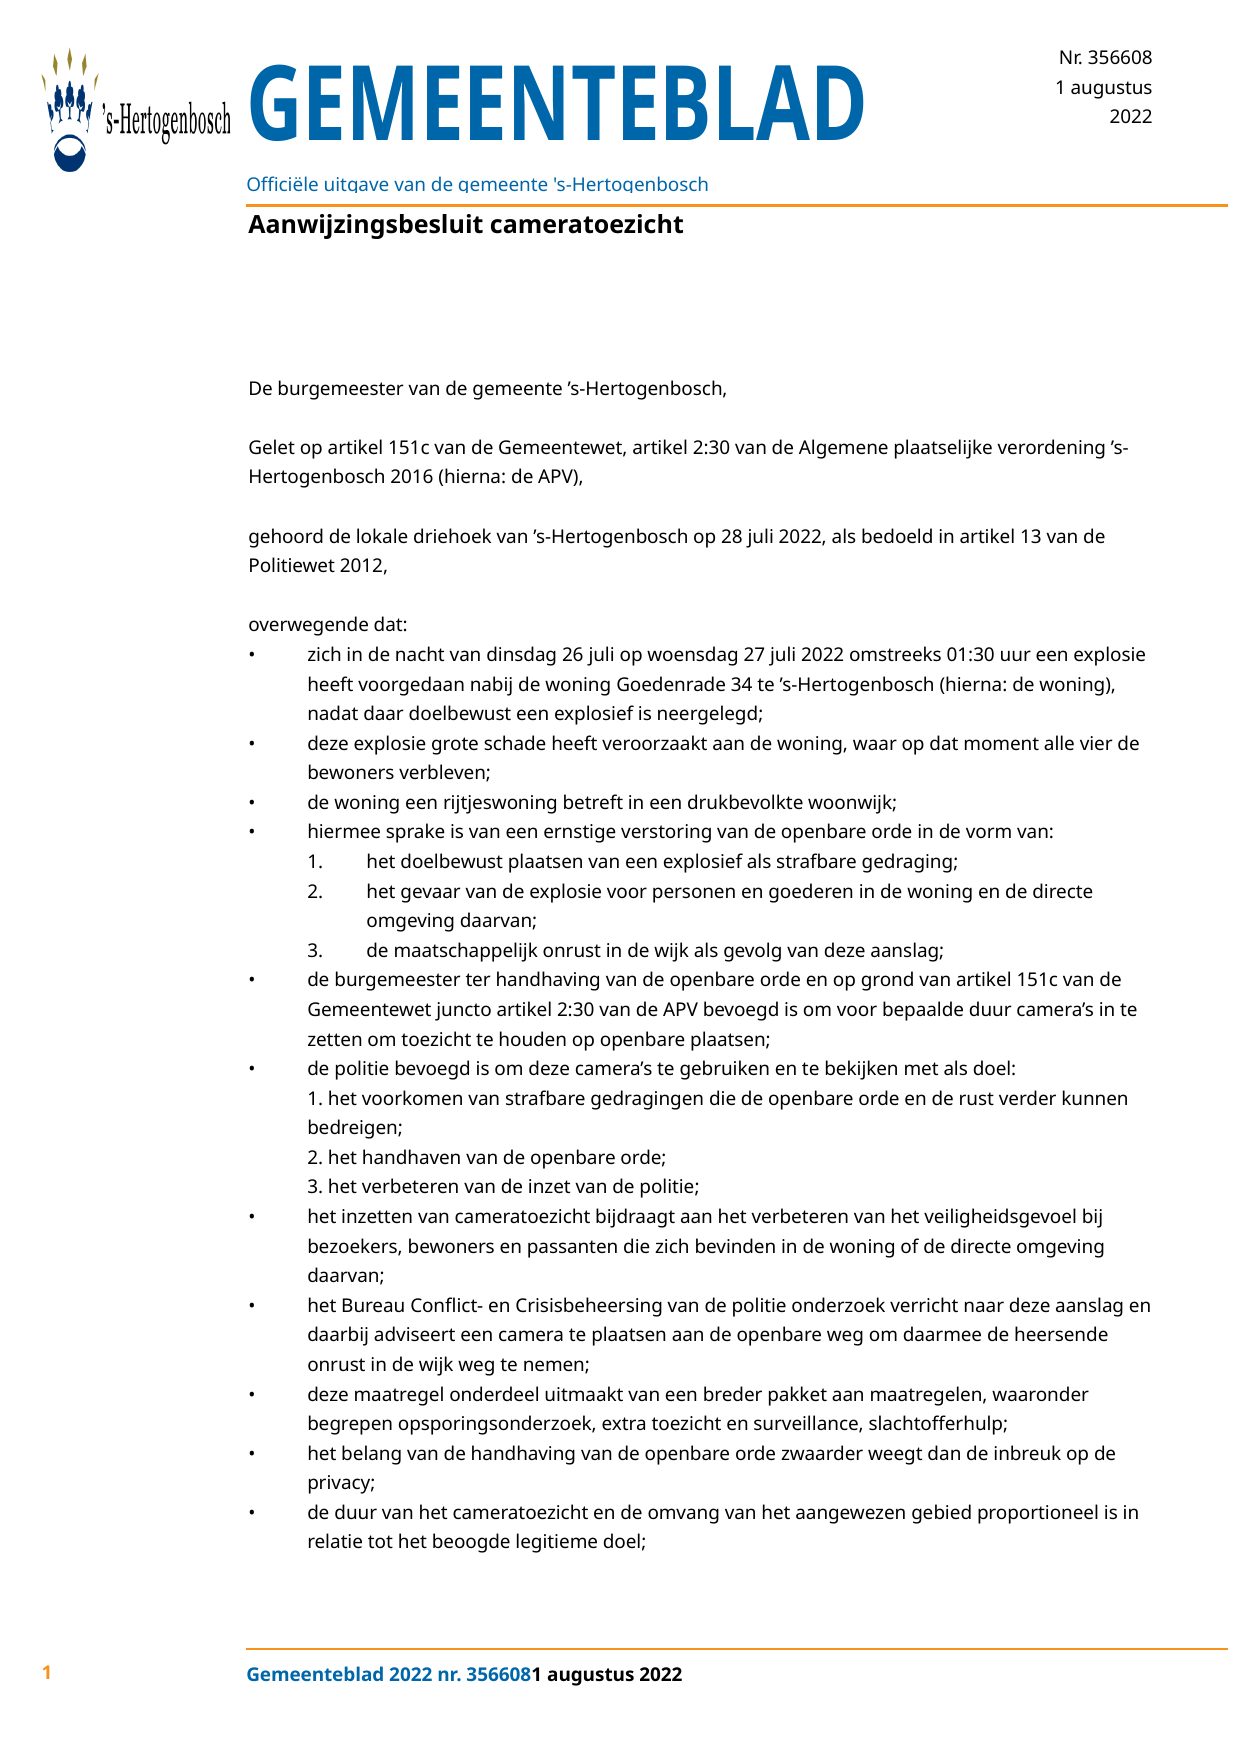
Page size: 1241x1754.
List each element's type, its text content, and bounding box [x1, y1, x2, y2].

list deze maatregel onderdeel uitmaakt van een breder pakket aan maatregelen, waaronder begrepen opsporingsonderzoek, extra toezicht en surveillance, slachtofferhulp; [248, 1381, 1152, 1436]
list 1. het voorkomen van strafbare gedragingen die de openbare orde en de rust verder kunnen bedreigen; [248, 1085, 1152, 1140]
text overwegende dat: [248, 612, 1152, 637]
list zich in de nacht van dinsdag 26 juli op woensdag 27 juli 2022 omstreeks 01:30 uur een explosie heeft voorgedaan nabij de woning Goedenrade 34 te ’s-Hertogenbosch (hierna: de woning), nadat daar doelbewust een explosief is neergelegd; [248, 641, 1152, 726]
list het gevaar van de explosie voor personen en goederen in de woning en de directe omgeving daarvan; [307, 878, 1152, 933]
text Aanwijzingsbesluit cameratoezicht [248, 207, 1152, 241]
text gehoord de lokale driehoek van ’s-Hertogenbosch op 28 juli 2022, als bedoeld in artikel 13 van de Politiewet 2012, [248, 523, 1152, 578]
text Gelet op artikel 151c van de Gemeentewet, artikel 2:30 van de Algemene plaatselijke verordening ’s-Hertogenbosch 2016 (hierna: de APV), [248, 434, 1152, 489]
list 3. het verbeteren van de inzet van de politie; [248, 1174, 1152, 1199]
list de politie bevoegd is om deze camera’s te gebruiken en te bekijken met als doel: [248, 1055, 1152, 1081]
list het inzetten van cameratoezicht bijdraagt aan het verbeteren van het veiligheidsgevoel bij bezoekers, bewoners en passanten die zich bevinden in de woning of de directe omgeving daarvan; [248, 1203, 1152, 1288]
list de duur van het cameratoezicht en de omvang van het aangewezen gebied proportioneel is in relatie tot het beoogde legitieme doel; [248, 1499, 1152, 1554]
list deze explosie grote schade heeft veroorzaakt aan de woning, waar op dat moment alle vier de bewoners verbleven; [248, 730, 1152, 785]
list de maatschappelijk onrust in de wijk als gevolg van deze aanslag; [307, 937, 1152, 963]
list de burgemeester ter handhaving van de openbare orde en op grond van artikel 151c van de Gemeentewet juncto artikel 2:30 van de APV bevoegd is om voor bepaalde duur camera’s in te zetten om toezicht te houden op openbare plaatsen; [248, 967, 1152, 1051]
list hiermee sprake is van een ernstige verstoring van de openbare orde in de vorm van: [248, 819, 1152, 844]
picture [41, 47, 231, 172]
text De burgemeester van de gemeente ’s-Hertogenbosch, [248, 375, 1152, 401]
list 2. het handhaven van de openbare orde; [248, 1144, 1152, 1170]
list het Bureau Conflict- en Crisisbeheersing van de politie onderzoek verricht naar deze aanslag en daarbij adviseert een camera te plaatsen aan de openbare weg om daarmee de heersende onrust in de wijk weg te nemen; [248, 1292, 1152, 1377]
list het doelbewust plaatsen van een explosief als strafbare gedraging; [307, 848, 1152, 874]
list het belang van de handhaving van de openbare orde zwaarder weegt dan de inbreuk op de privacy; [248, 1440, 1152, 1495]
list de woning een rijtjeswoning betreft in een drukbevolkte woonwijk; [248, 789, 1152, 815]
